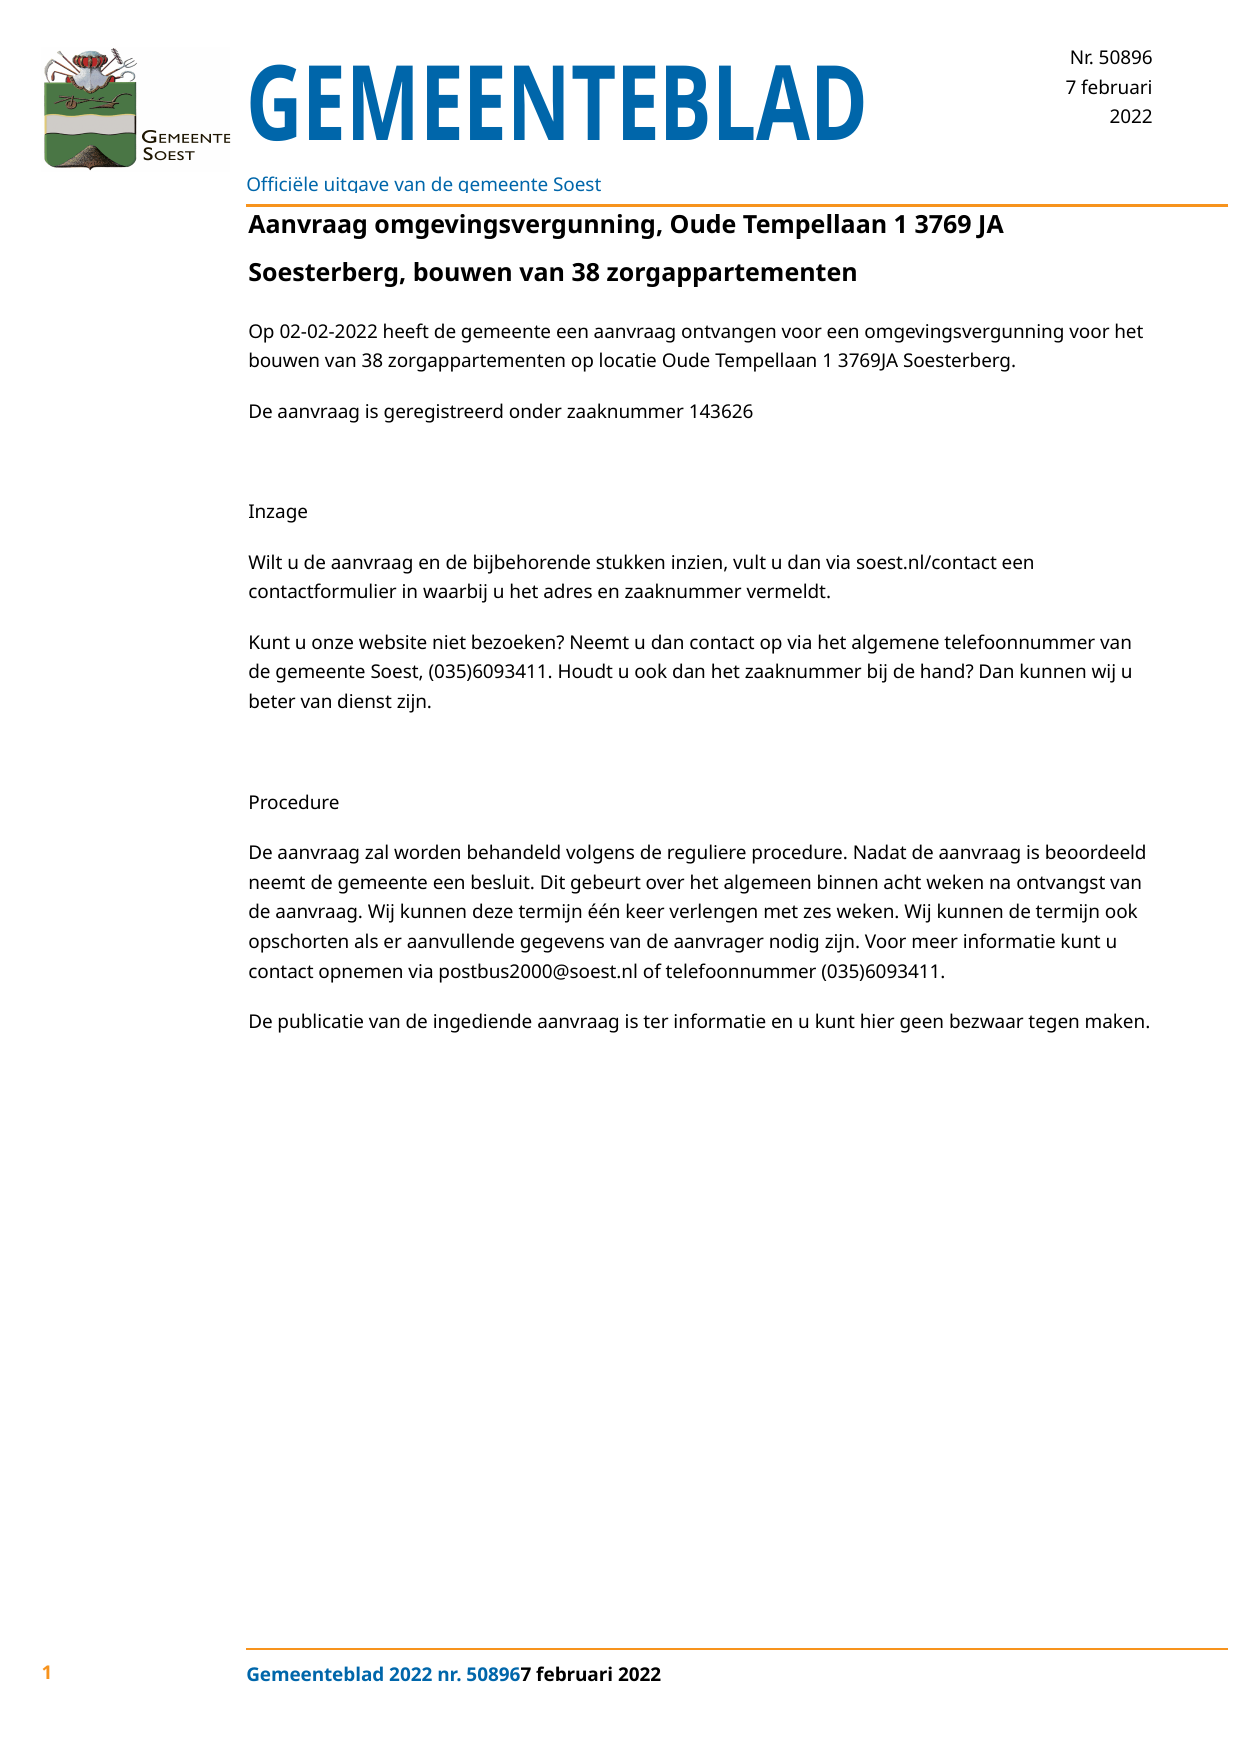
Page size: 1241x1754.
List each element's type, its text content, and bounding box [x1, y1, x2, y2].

text Inzage [248, 499, 1152, 524]
text Aanvraag omgevingsvergunning, Oude Tempellaan 1 3769 JA Soesterberg, bouwen van 38 zorgappartementen [248, 207, 1152, 288]
picture [41, 47, 231, 172]
text Op 02-02-2022 heeft de gemeente een aanvraag ontvangen voor een omgevingsvergunning voor het bouwen van 38 zorgappartementen op locatie Oude Tempellaan 1 3769JA Soesterberg. [248, 318, 1152, 373]
text De aanvraag zal worden behandeld volgens de reguliere procedure. Nadat de aanvraag is beoordeeld neemt de gemeente een besluit. Dit gebeurt over het algemeen binnen acht weken na ontvangst van de aanvraag. Wij kunnen deze termijn één keer verlengen met zes weken. Wij kunnen de termijn ook opschorten als er aanvullende gegevens van de aanvrager nodig zijn. Voor meer informatie kunt u contact opnemen via postbus2000@soest.nl of telefoonnummer (035)6093411. [248, 839, 1152, 984]
text Procedure [248, 789, 1152, 815]
text Wilt u de aanvraag en de bijbehorende stukken inzien, vult u dan via soest.nl/contact een contactformulier in waarbij u het adres en zaaknummer vermeldt. [248, 549, 1152, 604]
text Kunt u onze website niet bezoeken? Neemt u dan contact op via het algemene telefoonnummer van de gemeente Soest, (035)6093411. Houdt u ook dan het zaaknummer bij de hand? Dan kunnen wij u beter van dienst zijn. [248, 629, 1152, 714]
text De aanvraag is geregistreerd onder zaaknummer 143626 [248, 398, 1152, 424]
text De publicatie van de ingediende aanvraag is ter informatie en u kunt hier geen bezwaar tegen maken. [248, 1008, 1152, 1034]
